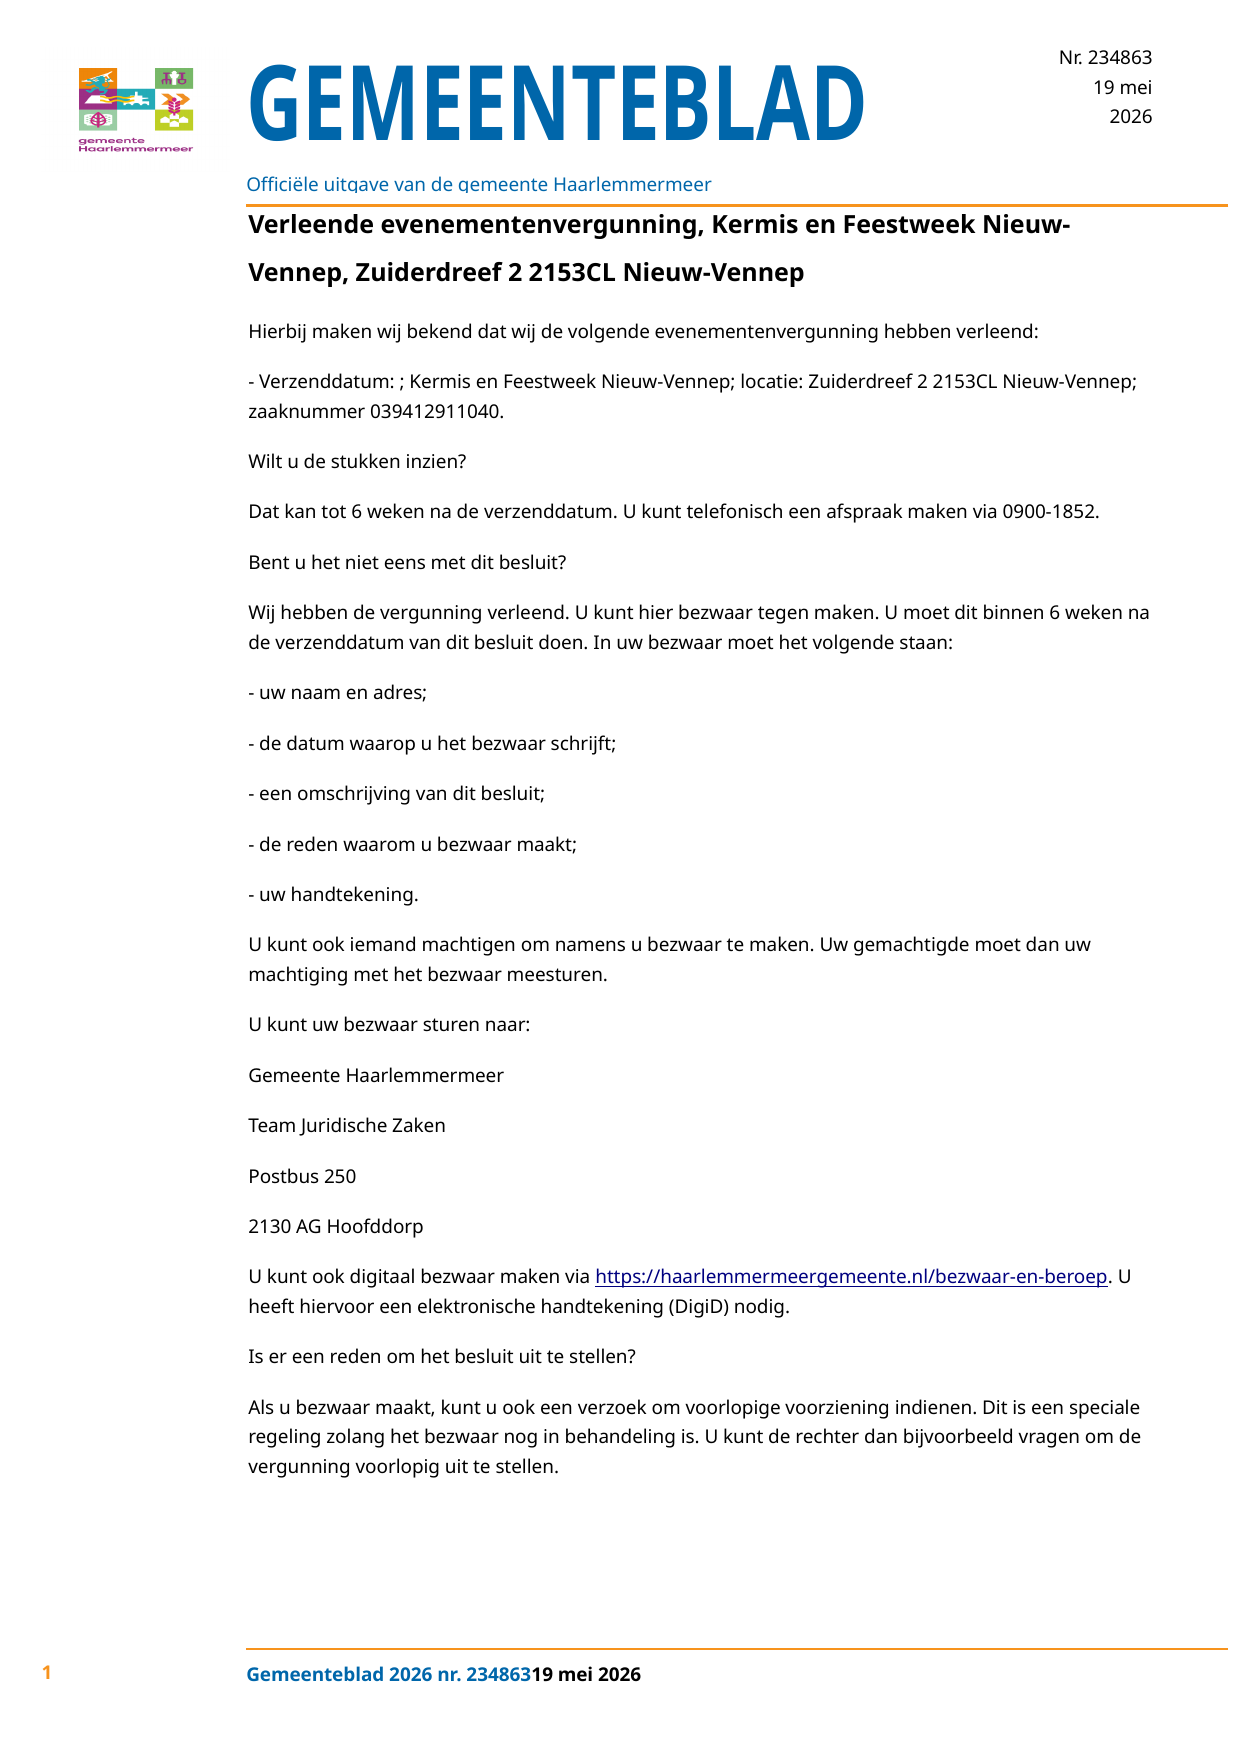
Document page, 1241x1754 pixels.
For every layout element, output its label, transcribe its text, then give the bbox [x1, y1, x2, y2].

text - de reden waarom u bezwaar maakt; [248, 831, 1152, 857]
text Als u bezwaar maakt, kunt u ook een verzoek om voorlopige voorziening indienen. Dit is een speciale regeling zolang het bezwaar nog in behandeling is. U kunt de rechter dan bijvoorbeeld vragen om de vergunning voorlopig uit te stellen. [248, 1394, 1152, 1479]
text - een omschrijving van dit besluit; [248, 780, 1152, 806]
text Verleende evenementenvergunning, Kermis en Feestweek Nieuw-Vennep, Zuiderdreef 2 2153CL Nieuw-Vennep [248, 207, 1152, 288]
text Dat kan tot 6 weken na de verzenddatum. U kunt telefonisch een afspraak maken via 0900-1852. [248, 499, 1152, 524]
text U kunt ook iemand machtigen om namens u bezwaar te maken. Uw gemachtigde moet dan uw machtiging met het bezwaar meesturen. [248, 932, 1152, 987]
text - uw handtekening. [248, 881, 1152, 907]
text Gemeente Haarlemmermeer [248, 1062, 1152, 1088]
text Wilt u de stukken inzien? [248, 448, 1152, 474]
text Postbus 250 [248, 1163, 1152, 1189]
text U kunt ook digitaal bezwaar maken via https://haarlemmermeergemeente.nl/bezwaar-en-beroep. U heeft hiervoor een elektronische handtekening (DigiD) nodig. [248, 1264, 1152, 1319]
text U kunt uw bezwaar sturen naar: [248, 1012, 1152, 1037]
text Hierbij maken wij bekend dat wij de volgende evenementenvergunning hebben verleend: [248, 318, 1152, 344]
text 2130 AG Hoofddorp [248, 1213, 1152, 1239]
text Team Juridische Zaken [248, 1112, 1152, 1138]
text Bent u het niet eens met dit besluit? [248, 549, 1152, 575]
text Is er een reden om het besluit uit te stellen? [248, 1344, 1152, 1369]
text Wij hebben de vergunning verleend. U kunt hier bezwaar tegen maken. U moet dit binnen 6 weken na de verzenddatum van dit besluit doen. In uw bezwaar moet het volgende staan: [248, 599, 1152, 655]
picture [41, 47, 231, 172]
text - de datum waarop u het bezwaar schrijft; [248, 730, 1152, 756]
text - uw naam en adres; [248, 679, 1152, 705]
text - Verzenddatum: ; Kermis en Feestweek Nieuw-Vennep; locatie: Zuiderdreef 2 2153CL Nieuw-Vennep; zaaknummer 039412911040. [248, 368, 1152, 424]
